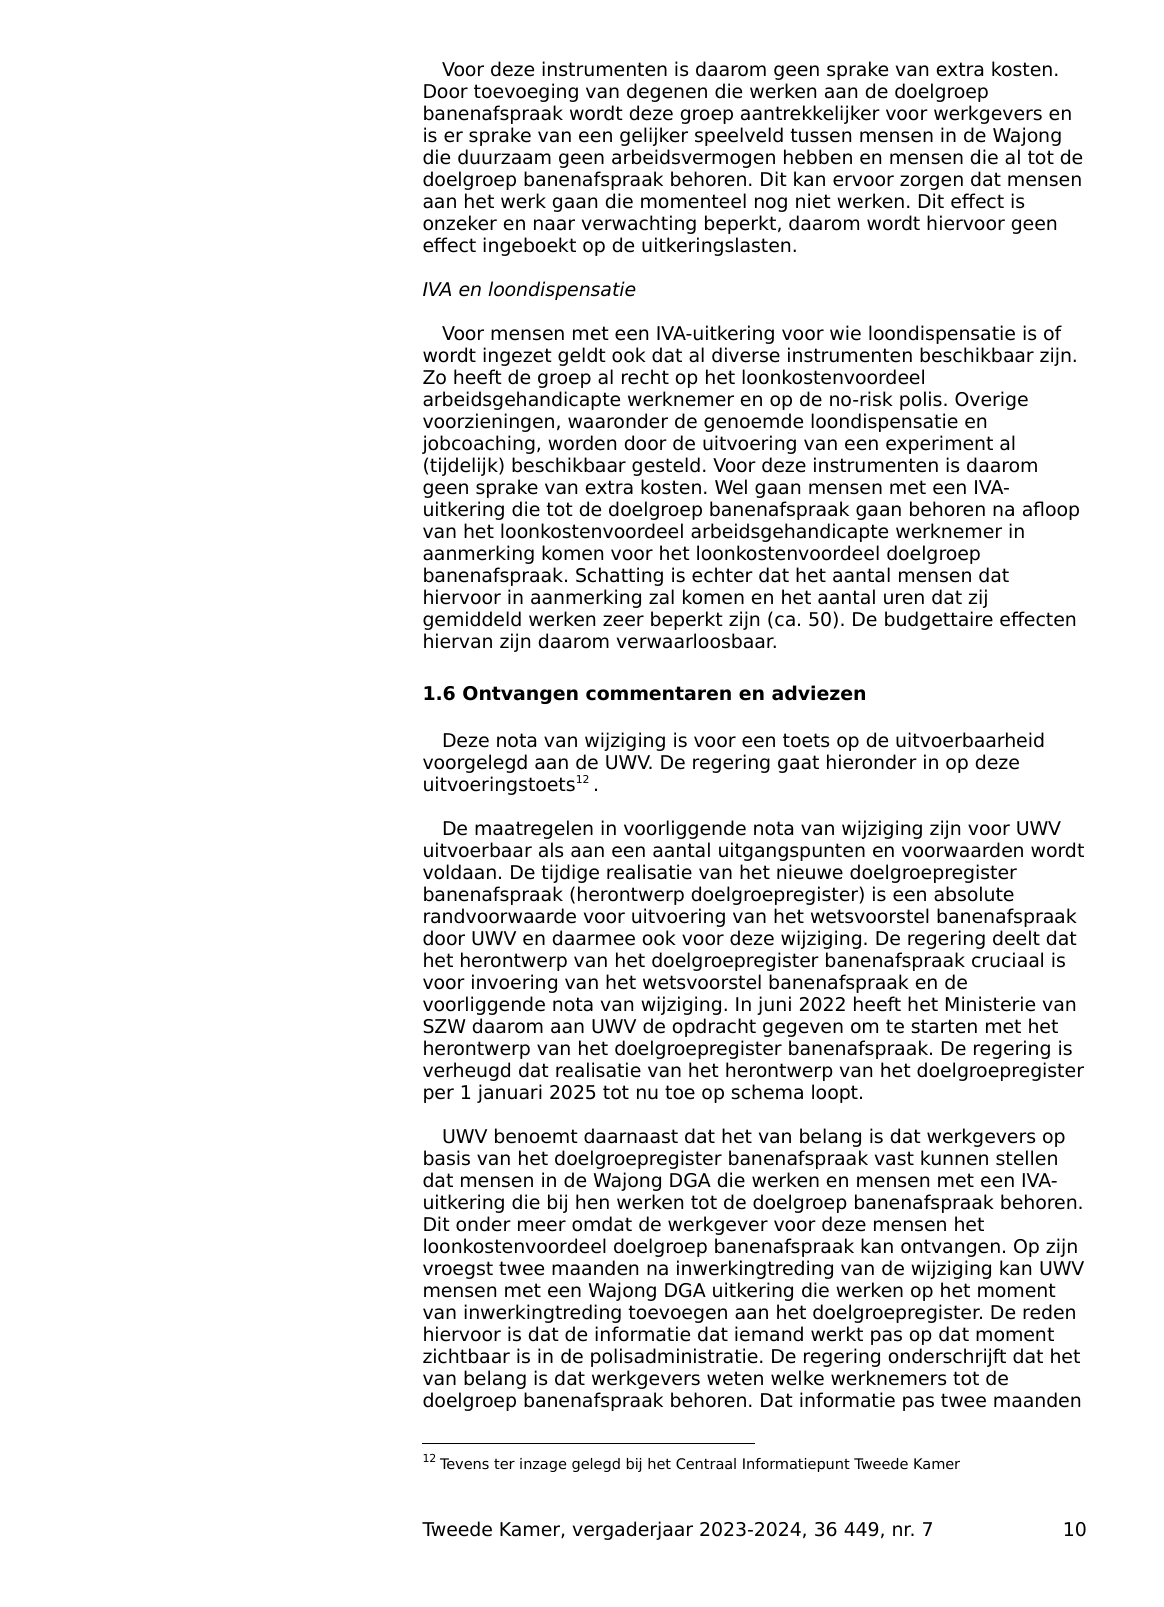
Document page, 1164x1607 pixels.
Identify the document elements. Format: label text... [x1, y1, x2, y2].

text Voor deze instrumenten is daarom geen sprake van extra kosten. Door toevoeging van degenen die werken aan de doelgroep banenafspraak wordt deze groep aantrekkelijker voor werkgevers en is er sprake van een gelijker speelveld tussen mensen in de Wajong die duurzaam geen arbeidsvermogen hebben en mensen die al tot de doelgroep banenafspraak behoren. Dit kan ervoor zorgen dat mensen aan het werk gaan die momenteel nog niet werken. Dit effect is onzeker en naar verwachting beperkt, daarom wordt hiervoor geen effect ingeboekt op de uitkeringslasten. [422, 59, 1087, 257]
text De maatregelen in voorliggende nota van wijziging zijn voor UWV uitvoerbaar als aan een aantal uitgangspunten en voorwaarden wordt voldaan. De tijdige realisatie van het nieuwe doelgroepregister banenafspraak (herontwerp doelgroepregister) is een absolute randvoorwaarde voor uitvoering van het wetsvoorstel banenafspraak door UWV en daarmee ook voor deze wijziging. De regering deelt dat het herontwerp van het doelgroepregister banenafspraak cruciaal is voor invoering van het wetsvoorstel banenafspraak en de voorliggende nota van wijziging. In juni 2022 heeft het Ministerie van SZW daarom aan UWV de opdracht gegeven om te starten met het herontwerp van het doelgroepregister banenafspraak. De regering is verheugd dat realisatie van het herontwerp van het doelgroepregister per 1 januari 2025 tot nu toe op schema loopt. [422, 818, 1087, 1104]
subtitle IVA en loondispensatie [422, 279, 1087, 301]
subtitle 1.6 Ontvangen commentaren en adviezen [422, 683, 1087, 705]
text UWV benoemt daarnaast dat het van belang is dat werkgevers op basis van het doelgroepregister banenafspraak vast kunnen stellen dat mensen in de Wajong DGA die werken en mensen met een IVA-uitkering die bij hen werken tot de doelgroep banenafspraak behoren. Dit onder meer omdat de werkgever voor deze mensen het loonkostenvoordeel doelgroep banenafspraak kan ontvangen. Op zijn vroegst twee maanden na inwerkingtreding van de wijziging kan UWV mensen met een Wajong DGA uitkering die werken op het moment van inwerkingtreding toevoegen aan het doelgroepregister. De reden hiervoor is dat de informatie dat iemand werkt pas op dat moment zichtbaar is in de polisadministratie. De regering onderschrijft dat het van belang is dat werkgevers weten welke werknemers tot de doelgroep banenafspraak behoren. Dat informatie pas twee maanden [422, 1126, 1087, 1412]
text Tevens ter inzage gelegd bij het Centraal Informatiepunt Tweede Kamer [422, 1452, 1087, 1474]
text Deze nota van wijziging is voor een toets op de uitvoerbaarheid voorgelegd aan de UWV. De regering gaat hieronder in op deze uitvoeringstoets. [422, 730, 1087, 796]
text Voor mensen met een IVA-uitkering voor wie loondispensatie is of wordt ingezet geldt ook dat al diverse instrumenten beschikbaar zijn. Zo heeft de groep al recht op het loonkostenvoordeel arbeidsgehandicapte werknemer en op de no-risk polis. Overige voorzieningen, waaronder de genoemde loondispensatie en jobcoaching, worden door de uitvoering van een experiment al (tijdelijk) beschikbaar gesteld. Voor deze instrumenten is daarom geen sprake van extra kosten. Wel gaan mensen met een IVA-uitkering die tot de doelgroep banenafspraak gaan behoren na afloop van het loonkostenvoordeel arbeidsgehandicapte werknemer in aanmerking komen voor het loonkostenvoordeel doelgroep banenafspraak. Schatting is echter dat het aantal mensen dat hiervoor in aanmerking zal komen en het aantal uren dat zij gemiddeld werken zeer beperkt zijn (ca. 50). De budgettaire effecten hiervan zijn daarom verwaarloosbaar. [422, 323, 1087, 653]
